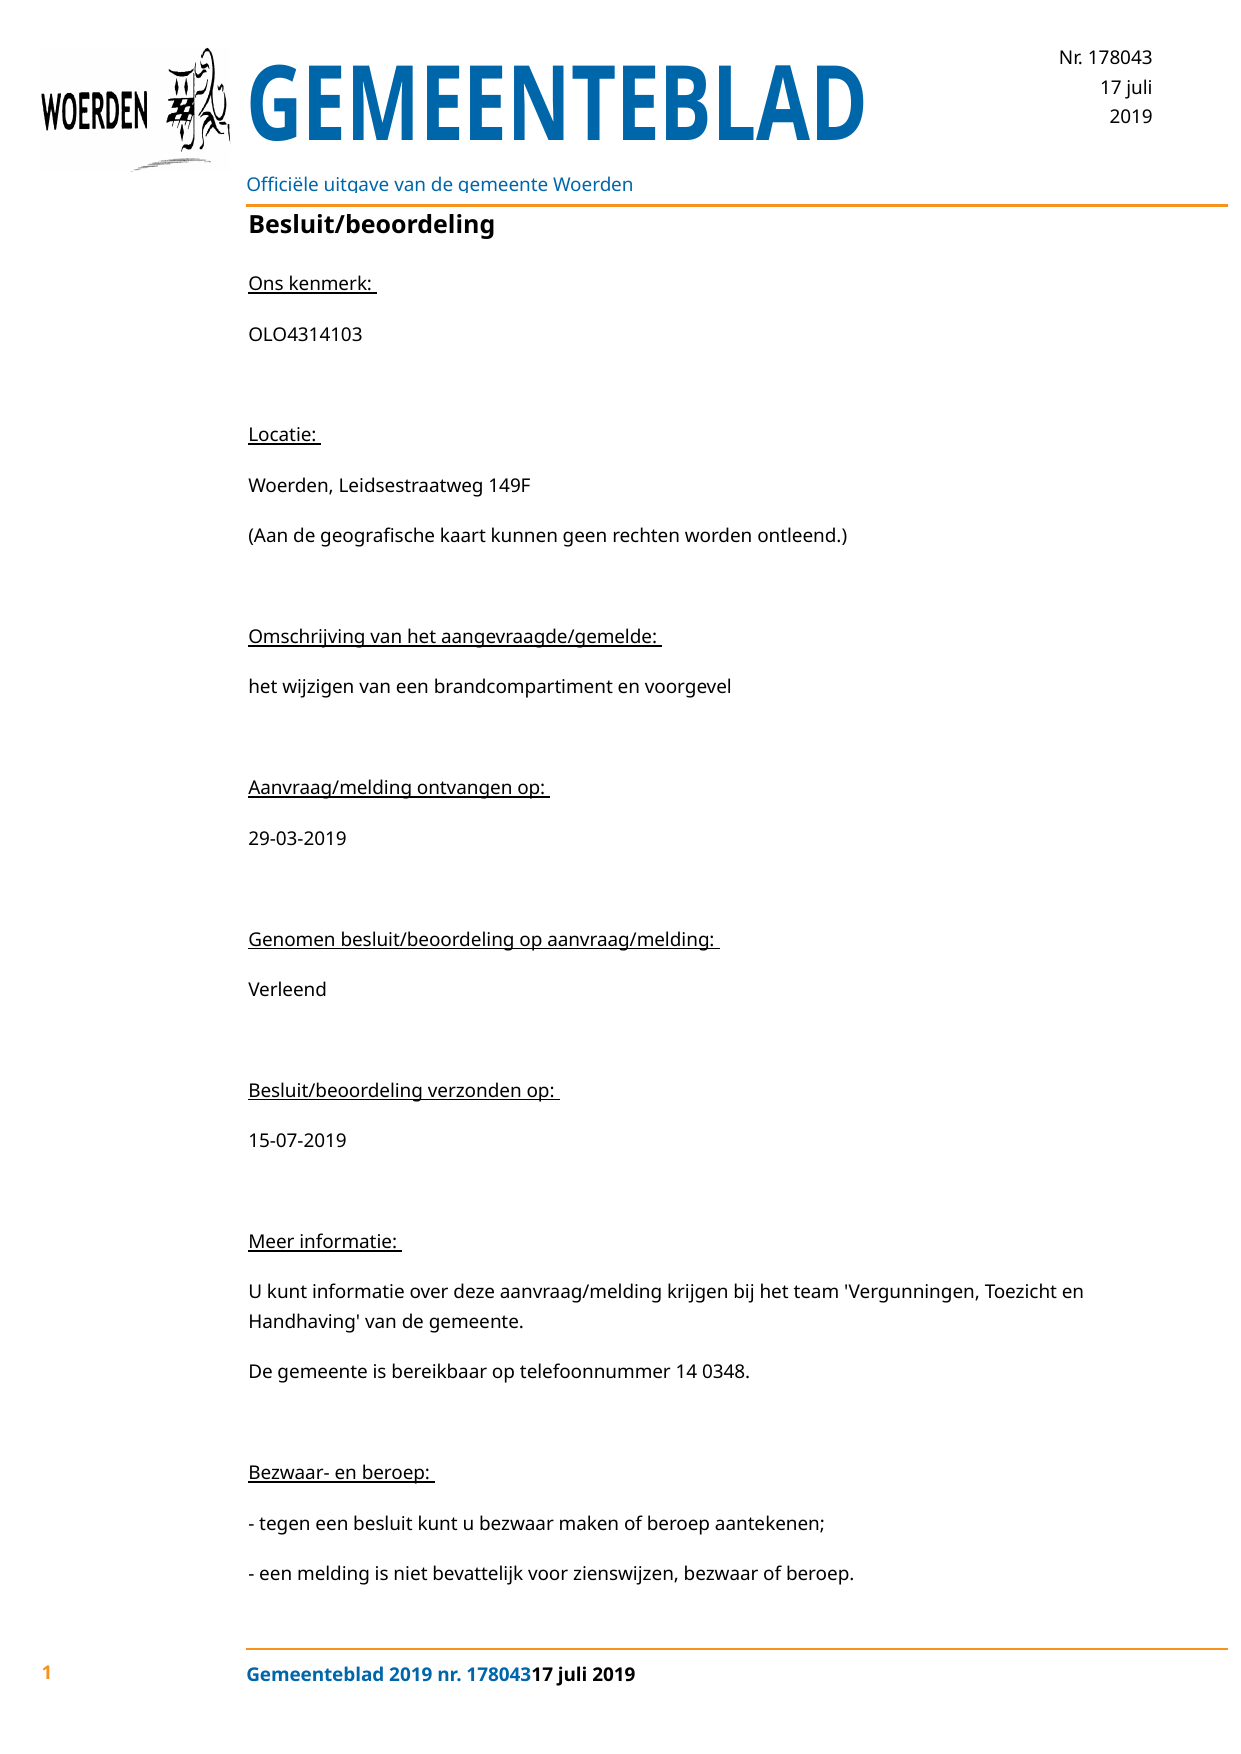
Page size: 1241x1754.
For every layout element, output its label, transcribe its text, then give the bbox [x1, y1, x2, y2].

text het wijzigen van een brandcompartiment en voorgevel [248, 674, 1152, 699]
text 29-03-2019 [248, 825, 1152, 851]
text Genomen besluit/beoordeling op aanvraag/melding: [248, 926, 1152, 951]
text - een melding is niet bevattelijk voor zienswijzen, bezwaar of beroep. [248, 1560, 1152, 1586]
text Woerden, Leidsestraatweg 149F [248, 472, 1152, 498]
text - tegen een besluit kunt u bezwaar maken of beroep aantekenen; [248, 1510, 1152, 1536]
text De gemeente is bereikbaar op telefoonnummer 14 0348. [248, 1359, 1152, 1384]
text Locatie: [248, 422, 1152, 447]
text Omschrijving van het aangevraagde/gemelde: [248, 623, 1152, 649]
text OLO4314103 [248, 321, 1152, 346]
text Meer informatie: [248, 1228, 1152, 1254]
text 15-07-2019 [248, 1127, 1152, 1153]
text Ons kenmerk: [248, 270, 1152, 296]
text Besluit/beoordeling verzonden op: [248, 1077, 1152, 1103]
picture [41, 47, 231, 172]
text U kunt informatie over deze aanvraag/melding krijgen bij het team 'Vergunningen, Toezicht en Handhaving' van de gemeente. [248, 1279, 1152, 1334]
text Besluit/beoordeling [248, 207, 1152, 241]
text (Aan de geografische kaart kunnen geen rechten worden ontleend.) [248, 522, 1152, 548]
text Aanvraag/melding ontvangen op: [248, 774, 1152, 800]
text Verleend [248, 976, 1152, 1002]
text Bezwaar- en beroep: [248, 1459, 1152, 1485]
